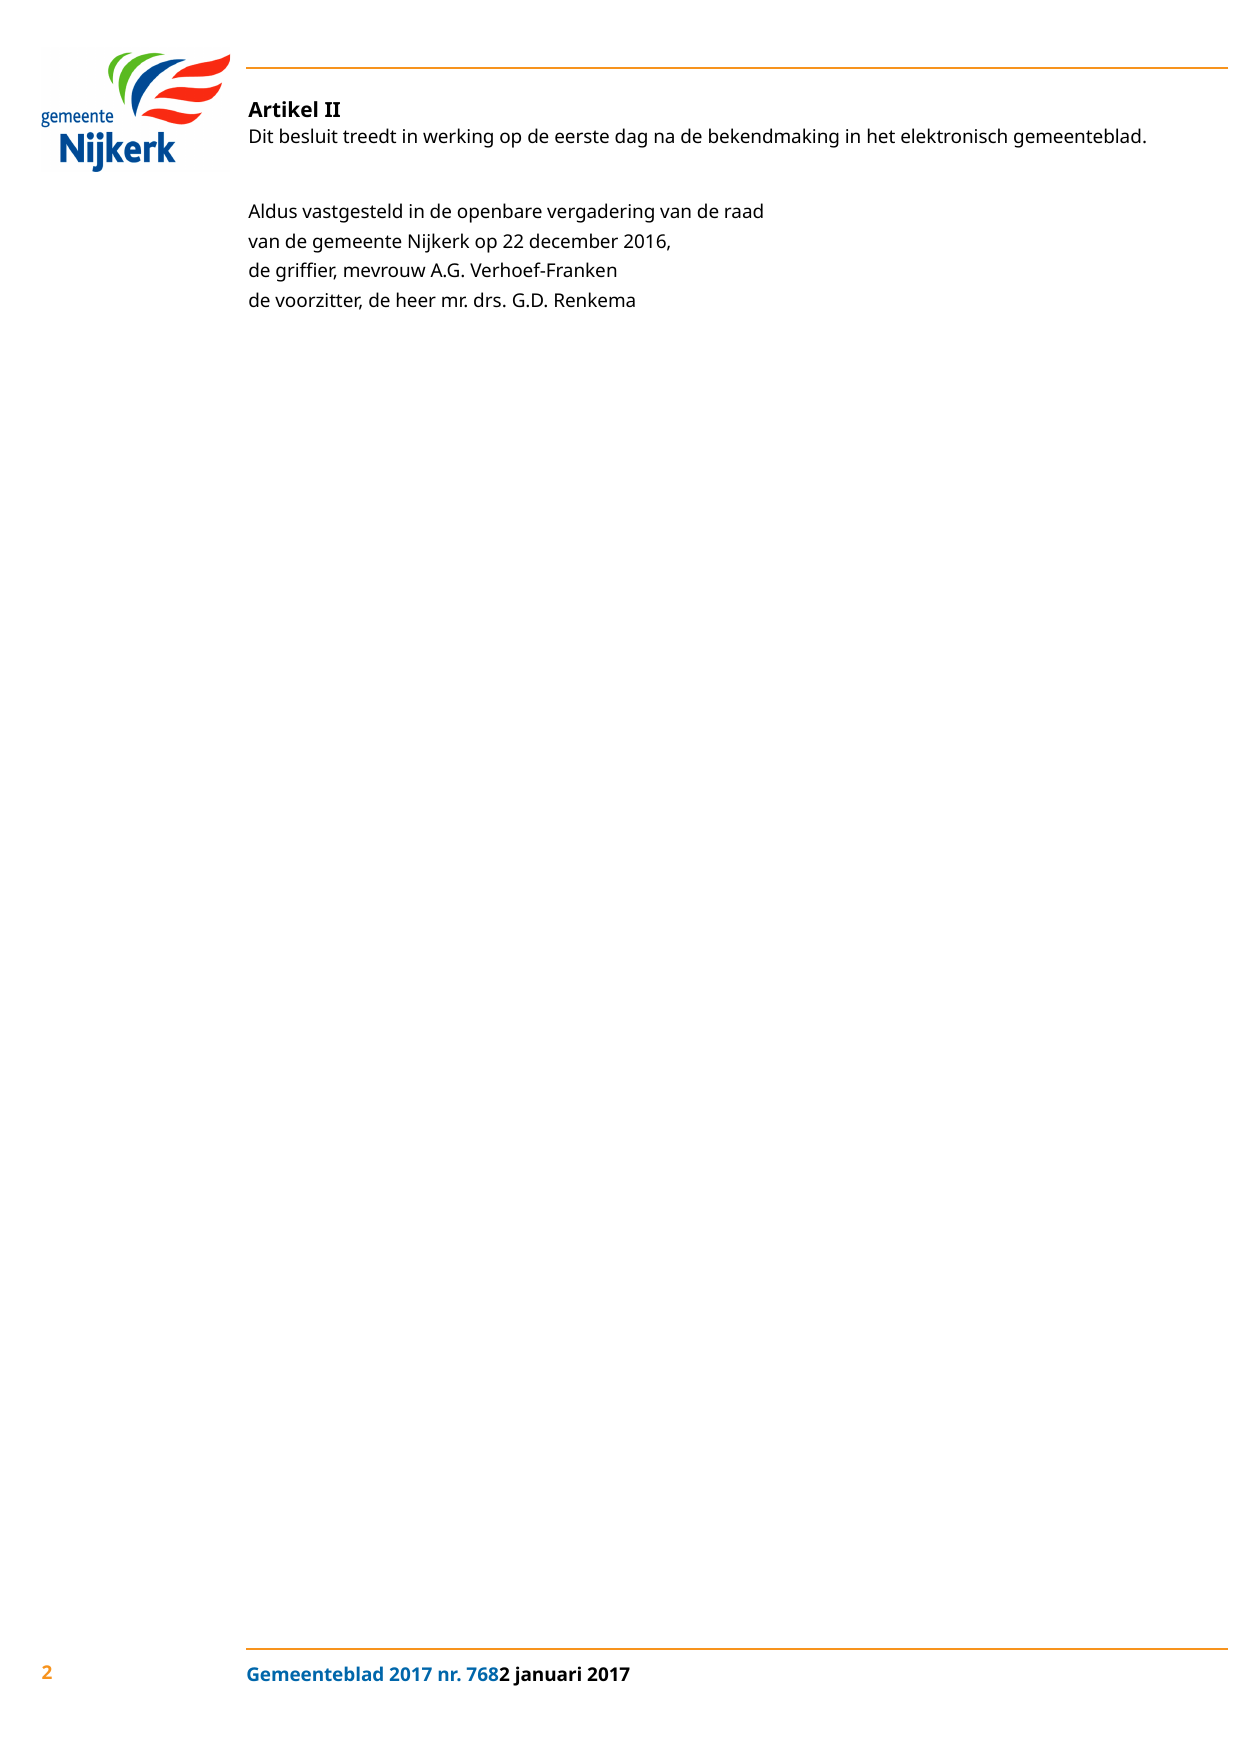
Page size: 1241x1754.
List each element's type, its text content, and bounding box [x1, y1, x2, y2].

text Dit besluit treedt in werking op de eerste dag na de bekendmaking in het elektronisch gemeenteblad. [248, 123, 1152, 149]
text Artikel II [248, 95, 1152, 123]
picture [41, 47, 231, 172]
text de griffier, mevrouw A.G. Verhoef-Franken [248, 258, 1152, 283]
text Aldus vastgesteld in de openbare vergadering van de raad [248, 198, 1152, 224]
text de voorzitter, de heer mr. drs. G.D. Renkema [248, 287, 1152, 313]
text van de gemeente Nijkerk op 22 december 2016, [248, 228, 1152, 254]
